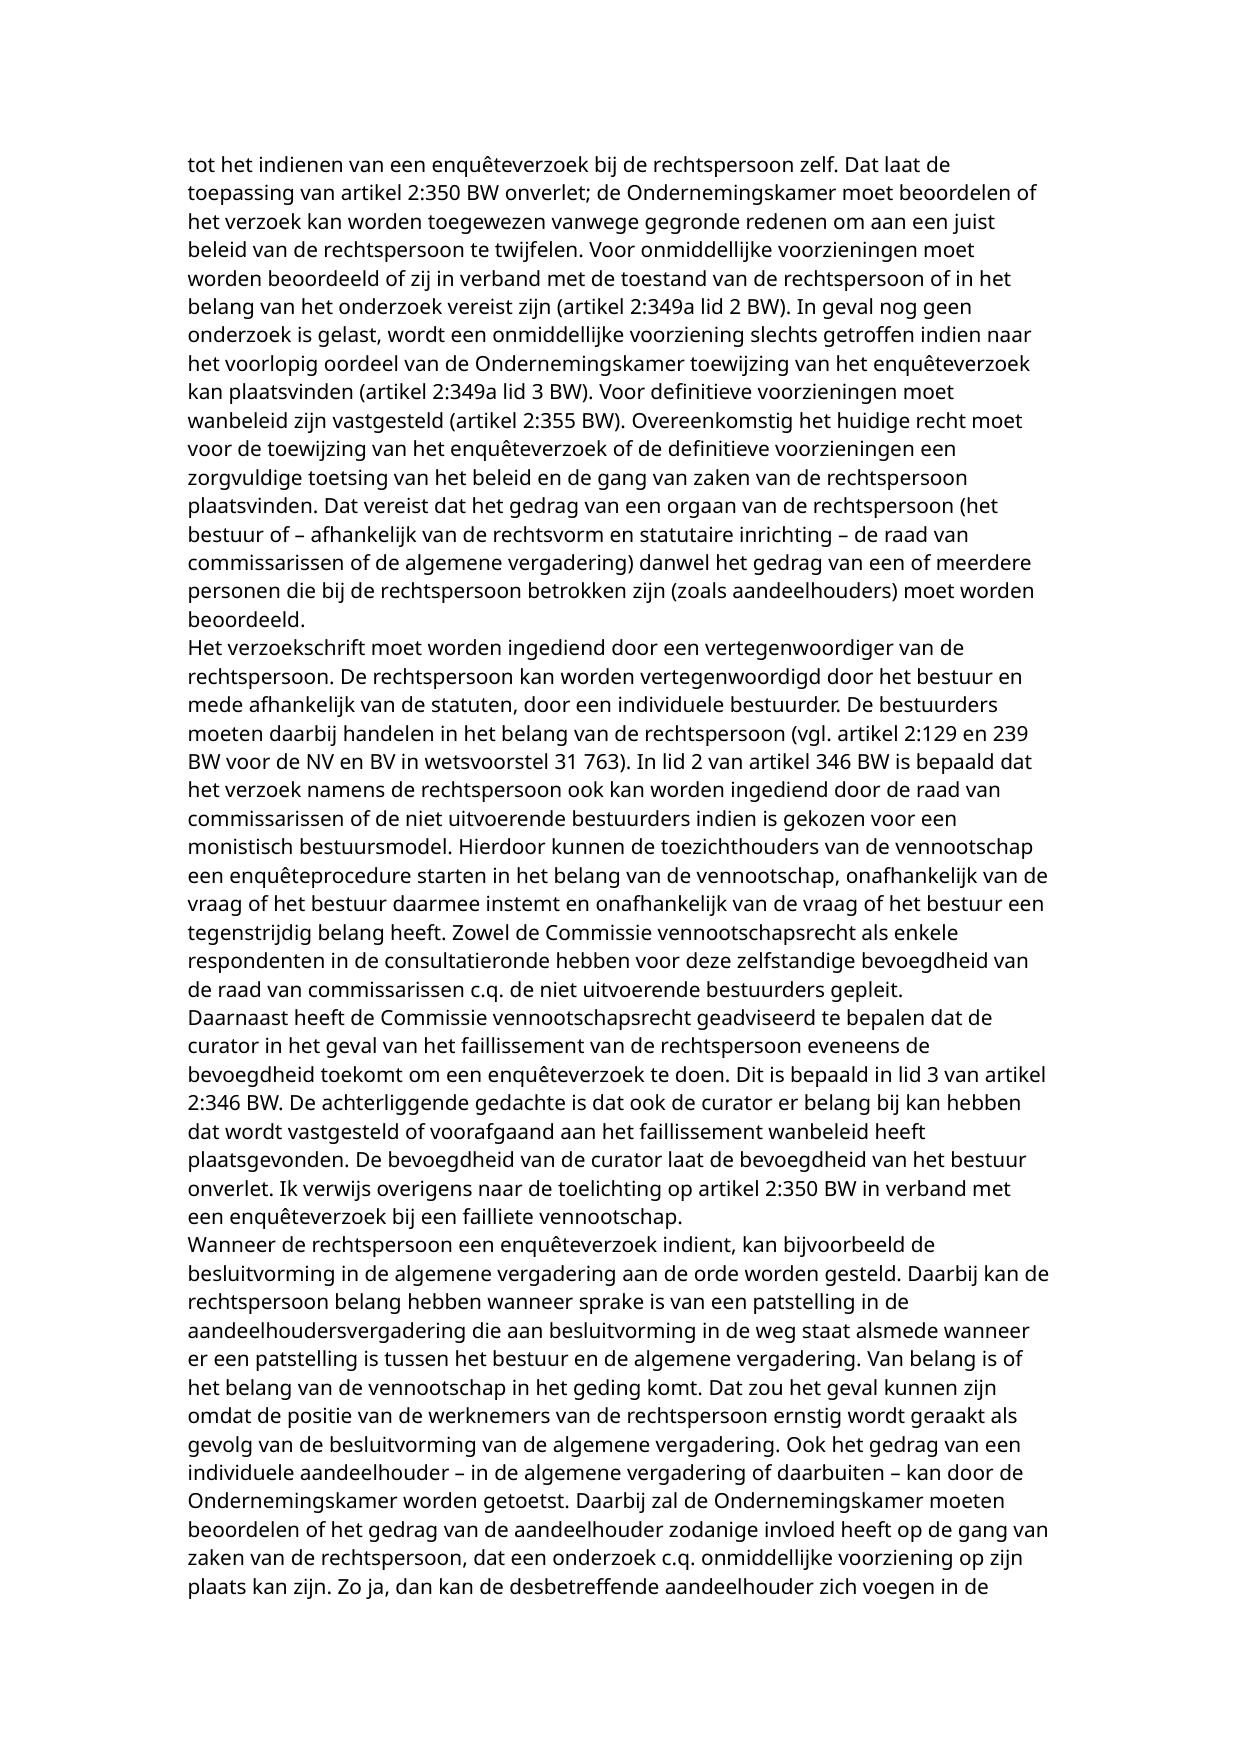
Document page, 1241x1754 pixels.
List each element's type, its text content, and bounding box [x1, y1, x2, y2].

text Wanneer de rechtspersoon een enquêteverzoek indient, kan bijvoorbeeld de besluitvorming in de algemene vergadering aan de orde worden gesteld. Daarbij kan de rechtspersoon belang hebben wanneer sprake is van een patstelling in de aandeelhoudersvergadering die aan besluitvorming in de weg staat alsmede wanneer er een patstelling is tussen het bestuur en de algemene vergadering. Van belang is of het belang van de vennootschap in het geding komt. Dat zou het geval kunnen zijn omdat de positie van de werknemers van de rechtspersoon ernstig wordt geraakt als gevolg van de besluitvorming van de algemene vergadering. Ook het gedrag van een individuele aandeelhouder – in de algemene vergadering of daarbuiten – kan door de Ondernemingskamer worden getoetst. Daarbij zal de Ondernemingskamer moeten beoordelen of het gedrag van de aandeelhouder zodanige invloed heeft op de gang van zaken van de rechtspersoon, dat een onderzoek c.q. onmiddellijke voorziening op zijn plaats kan zijn. Zo ja, dan kan de desbetreffende aandeelhouder zich voegen in de [187, 1231, 1053, 1600]
text Daarnaast heeft de Commissie vennootschapsrecht geadviseerd te bepalen dat de curator in het geval van het faillissement van de rechtspersoon eveneens de bevoegdheid toekomt om een enquêteverzoek te doen. Dit is bepaald in lid 3 van artikel 2:346 BW. De achterliggende gedachte is dat ook de curator er belang bij kan hebben dat wordt vastgesteld of voorafgaand aan het faillissement wanbeleid heeft plaatsgevonden. De bevoegdheid van de curator laat de bevoegdheid van het bestuur onverlet. Ik verwijs overigens naar de toelichting op artikel 2:350 BW in verband met een enquêteverzoek bij een failliete vennootschap. [187, 1003, 1053, 1231]
text Het verzoekschrift moet worden ingediend door een vertegenwoordiger van de rechtspersoon. De rechtspersoon kan worden vertegenwoordigd door het bestuur en mede afhankelijk van de statuten, door een individuele bestuurder. De bestuurders moeten daarbij handelen in het belang van de rechtspersoon (vgl. artikel 2:129 en 239 BW voor de NV en BV in wetsvoorstel 31 763). In lid 2 van artikel 346 BW is bepaald dat het verzoek namens de rechtspersoon ook kan worden ingediend door de raad van commissarissen of de niet uitvoerende bestuurders indien is gekozen voor een monistisch bestuursmodel. Hierdoor kunnen de toezichthouders van de vennootschap een enquêteprocedure starten in het belang van de vennootschap, onafhankelijk van de vraag of het bestuur daarmee instemt en onafhankelijk van de vraag of het bestuur een tegenstrijdig belang heeft. Zowel de Commissie vennootschapsrecht als enkele respondenten in de consultatieronde hebben voor deze zelfstandige bevoegdheid van de raad van commissarissen c.q. de niet uitvoerende bestuurders gepleit. [187, 633, 1053, 1003]
text tot het indienen van een enquêteverzoek bij de rechtspersoon zelf. Dat laat de toepassing van artikel 2:350 BW onverlet; de Ondernemingskamer moet beoordelen of het verzoek kan worden toegewezen vanwege gegronde redenen om aan een juist beleid van de rechtspersoon te twijfelen. Voor onmiddellijke voorzieningen moet worden beoordeeld of zij in verband met de toestand van de rechtspersoon of in het belang van het onderzoek vereist zijn (artikel 2:349a lid 2 BW). In geval nog geen onderzoek is gelast, wordt een onmiddellijke voorziening slechts getroffen indien naar het voorlopig oordeel van de Ondernemingskamer toewijzing van het enquêteverzoek kan plaatsvinden (artikel 2:349a lid 3 BW). Voor definitieve voorzieningen moet wanbeleid zijn vastgesteld (artikel 2:355 BW). Overeenkomstig het huidige recht moet voor de toewijzing van het enquêteverzoek of de definitieve voorzieningen een zorgvuldige toetsing van het beleid en de gang van zaken van de rechtspersoon plaatsvinden. Dat vereist dat het gedrag van een orgaan van de rechtspersoon (het bestuur of – afhankelijk van de rechtsvorm en statutaire inrichting – de raad van commissarissen of de algemene vergadering) danwel het gedrag van een of meerdere personen die bij de rechtspersoon betrokken zijn (zoals aandeelhouders) moet worden beoordeeld. [187, 150, 1053, 633]
